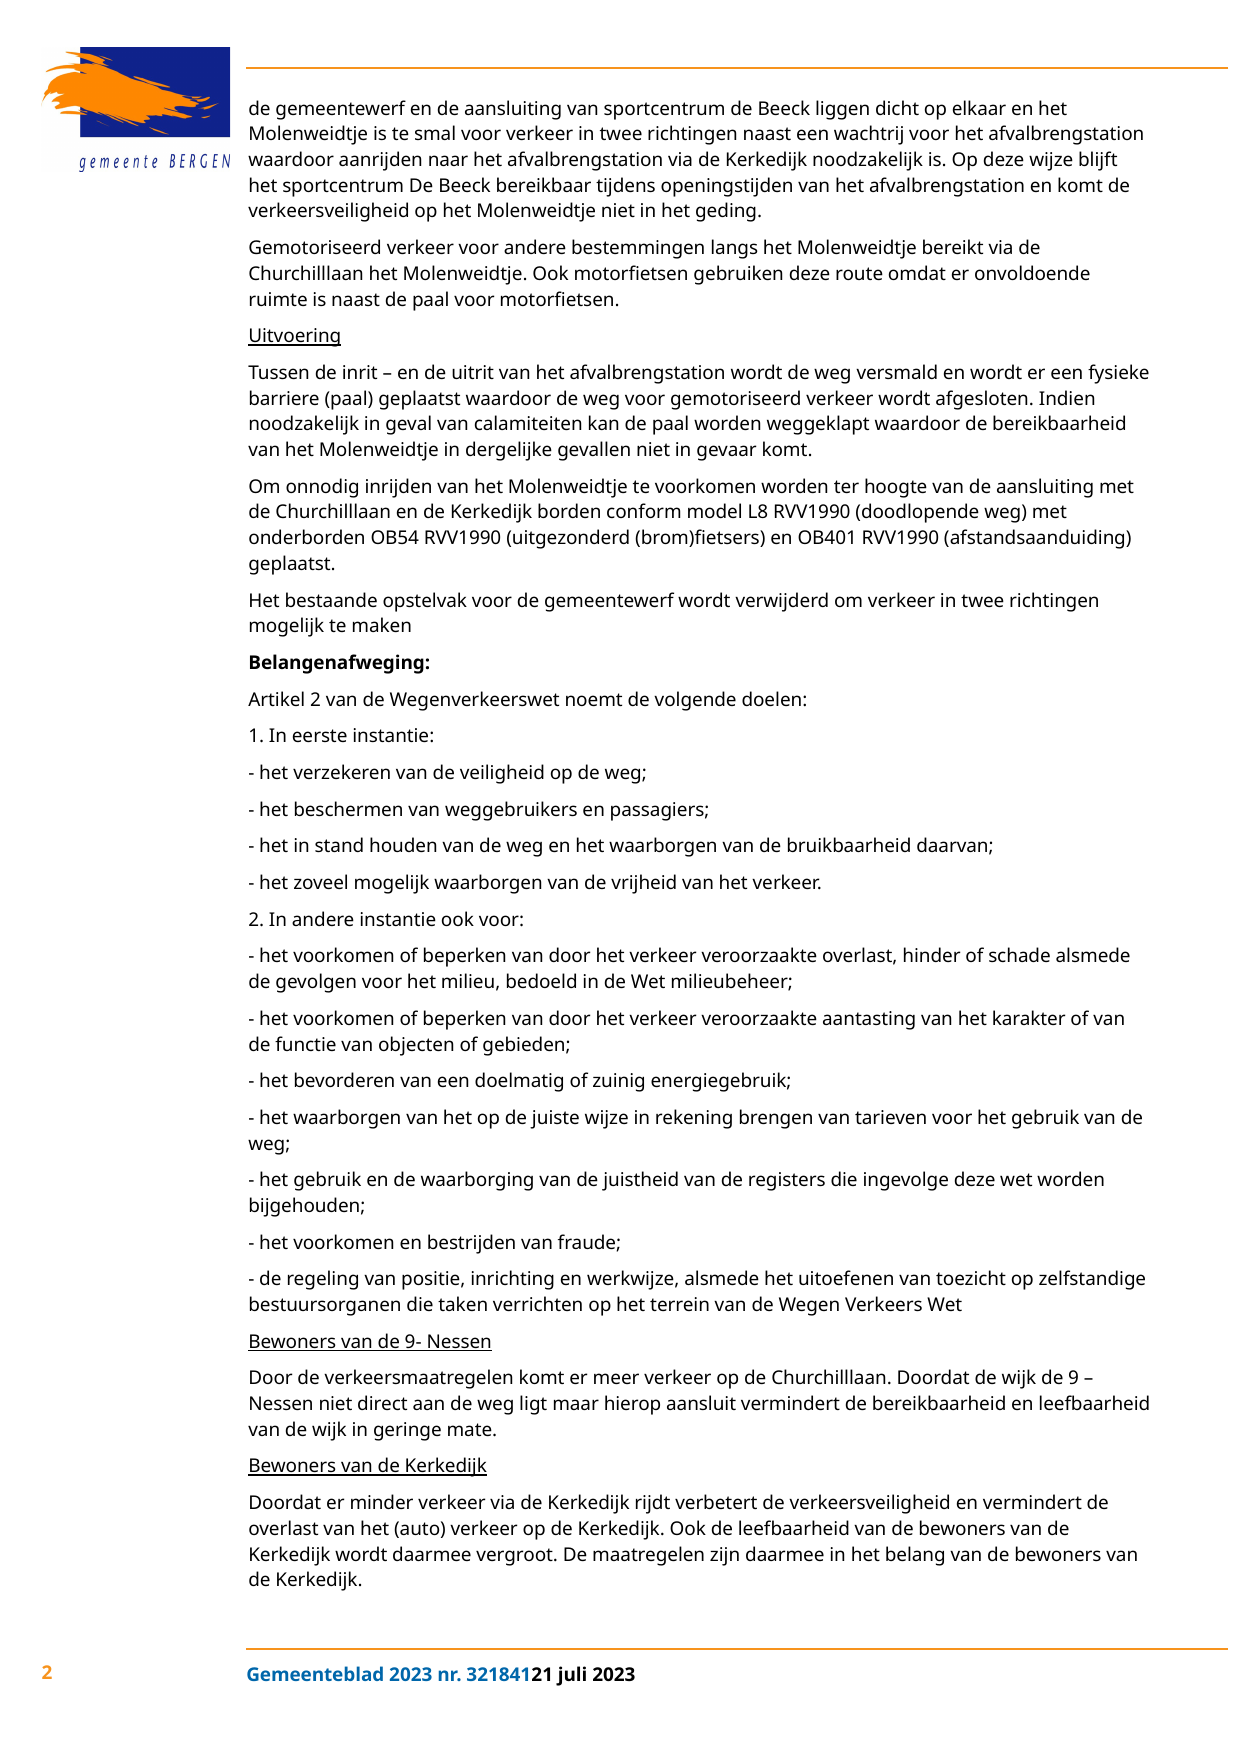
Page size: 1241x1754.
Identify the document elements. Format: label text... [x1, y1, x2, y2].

text - het zoveel mogelijk waarborgen van de vrijheid van het verkeer. [248, 869, 1152, 895]
picture [41, 47, 231, 172]
text Het bestaande opstelvak voor de gemeentewerf wordt verwijderd om verkeer in twee richtingen mogelijk te maken [248, 587, 1152, 638]
text - het in stand houden van de weg en het waarborgen van de bruikbaarheid daarvan; [248, 833, 1152, 858]
text Om onnodig inrijden van het Molenweidtje te voorkomen worden ter hoogte van de aansluiting met de Churchilllaan en de Kerkedijk borden conform model L8 RVV1990 (doodlopende weg) met onderborden OB54 RVV1990 (uitgezonderd (brom)fietsers) en OB401 RVV1990 (afstandsaanduiding) geplaatst. [248, 473, 1152, 576]
text - het verzekeren van de veiligheid op de weg; [248, 759, 1152, 785]
text 1. In eerste instantie: [248, 723, 1152, 748]
text - het voorkomen of beperken van door het verkeer veroorzaakte aantasting van het karakter of van de functie van objecten of gebieden; [248, 1005, 1152, 1056]
text Belangenafweging: [248, 649, 1152, 675]
text Bewoners van de 9- Nessen [248, 1328, 1152, 1354]
text - het voorkomen of beperken van door het verkeer veroorzaakte overlast, hinder of schade alsmede de gevolgen voor het milieu, bedoeld in de Wet milieubeheer; [248, 943, 1152, 994]
text - het bevorderen van een doelmatig of zuinig energiegebruik; [248, 1067, 1152, 1093]
text - de regeling van positie, inrichting en werkwijze, alsmede het uitoefenen van toezicht op zelfstandige bestuursorganen die taken verrichten op het terrein van de Wegen Verkeers Wet [248, 1266, 1152, 1317]
text - het waarborgen van het op de juiste wijze in rekening brengen van tarieven voor het gebruik van de weg; [248, 1104, 1152, 1156]
text - het voorkomen en bestrijden van fraude; [248, 1229, 1152, 1254]
text de gemeentewerf en de aansluiting van sportcentrum de Beeck liggen dicht op elkaar en het Molenweidtje is te smal voor verkeer in twee richtingen naast een wachtrij voor het afvalbrengstation waardoor aanrijden naar het afvalbrengstation via de Kerkedijk noodzakelijk is. Op deze wijze blijft het sportcentrum De Beeck bereikbaar tijdens openingstijden van het afvalbrengstation en komt de verkeersveiligheid op het Molenweidtje niet in het geding. [248, 95, 1152, 223]
text - het gebruik en de waarborging van de juistheid van de registers die ingevolge deze wet worden bijgehouden; [248, 1166, 1152, 1218]
text - het beschermen van weggebruikers en passagiers; [248, 796, 1152, 822]
text 2. In andere instantie ook voor: [248, 906, 1152, 932]
text Doordat er minder verkeer via de Kerkedijk rijdt verbetert de verkeersveiligheid en vermindert de overlast van het (auto) verkeer op de Kerkedijk. Ook de leefbaarheid van de bewoners van de Kerkedijk wordt daarmee vergroot. De maatregelen zijn daarmee in het belang van de bewoners van de Kerkedijk. [248, 1489, 1152, 1592]
text Artikel 2 van de Wegenverkeerswet noemt de volgende doelen: [248, 686, 1152, 712]
text Bewoners van de Kerkedijk [248, 1453, 1152, 1478]
text Gemotoriseerd verkeer voor andere bestemmingen langs het Molenweidtje bereikt via de Churchilllaan het Molenweidtje. Ook motorfietsen gebruiken deze route omdat er onvoldoende ruimte is naast de paal voor motorfietsen. [248, 234, 1152, 312]
text Door de verkeersmaatregelen komt er meer verkeer op de Churchilllaan. Doordat de wijk de 9 – Nessen niet direct aan de weg ligt maar hierop aansluit vermindert de bereikbaarheid en leefbaarheid van de wijk in geringe mate. [248, 1364, 1152, 1442]
text Tussen de inrit – en de uitrit van het afvalbrengstation wordt de weg versmald en wordt er een fysieke barriere (paal) geplaatst waardoor de weg voor gemotoriseerd verkeer wordt afgesloten. Indien noodzakelijk in geval van calamiteiten kan de paal worden weggeklapt waardoor de bereikbaarheid van het Molenweidtje in dergelijke gevallen niet in gevaar komt. [248, 359, 1152, 462]
text Uitvoering [248, 322, 1152, 348]
